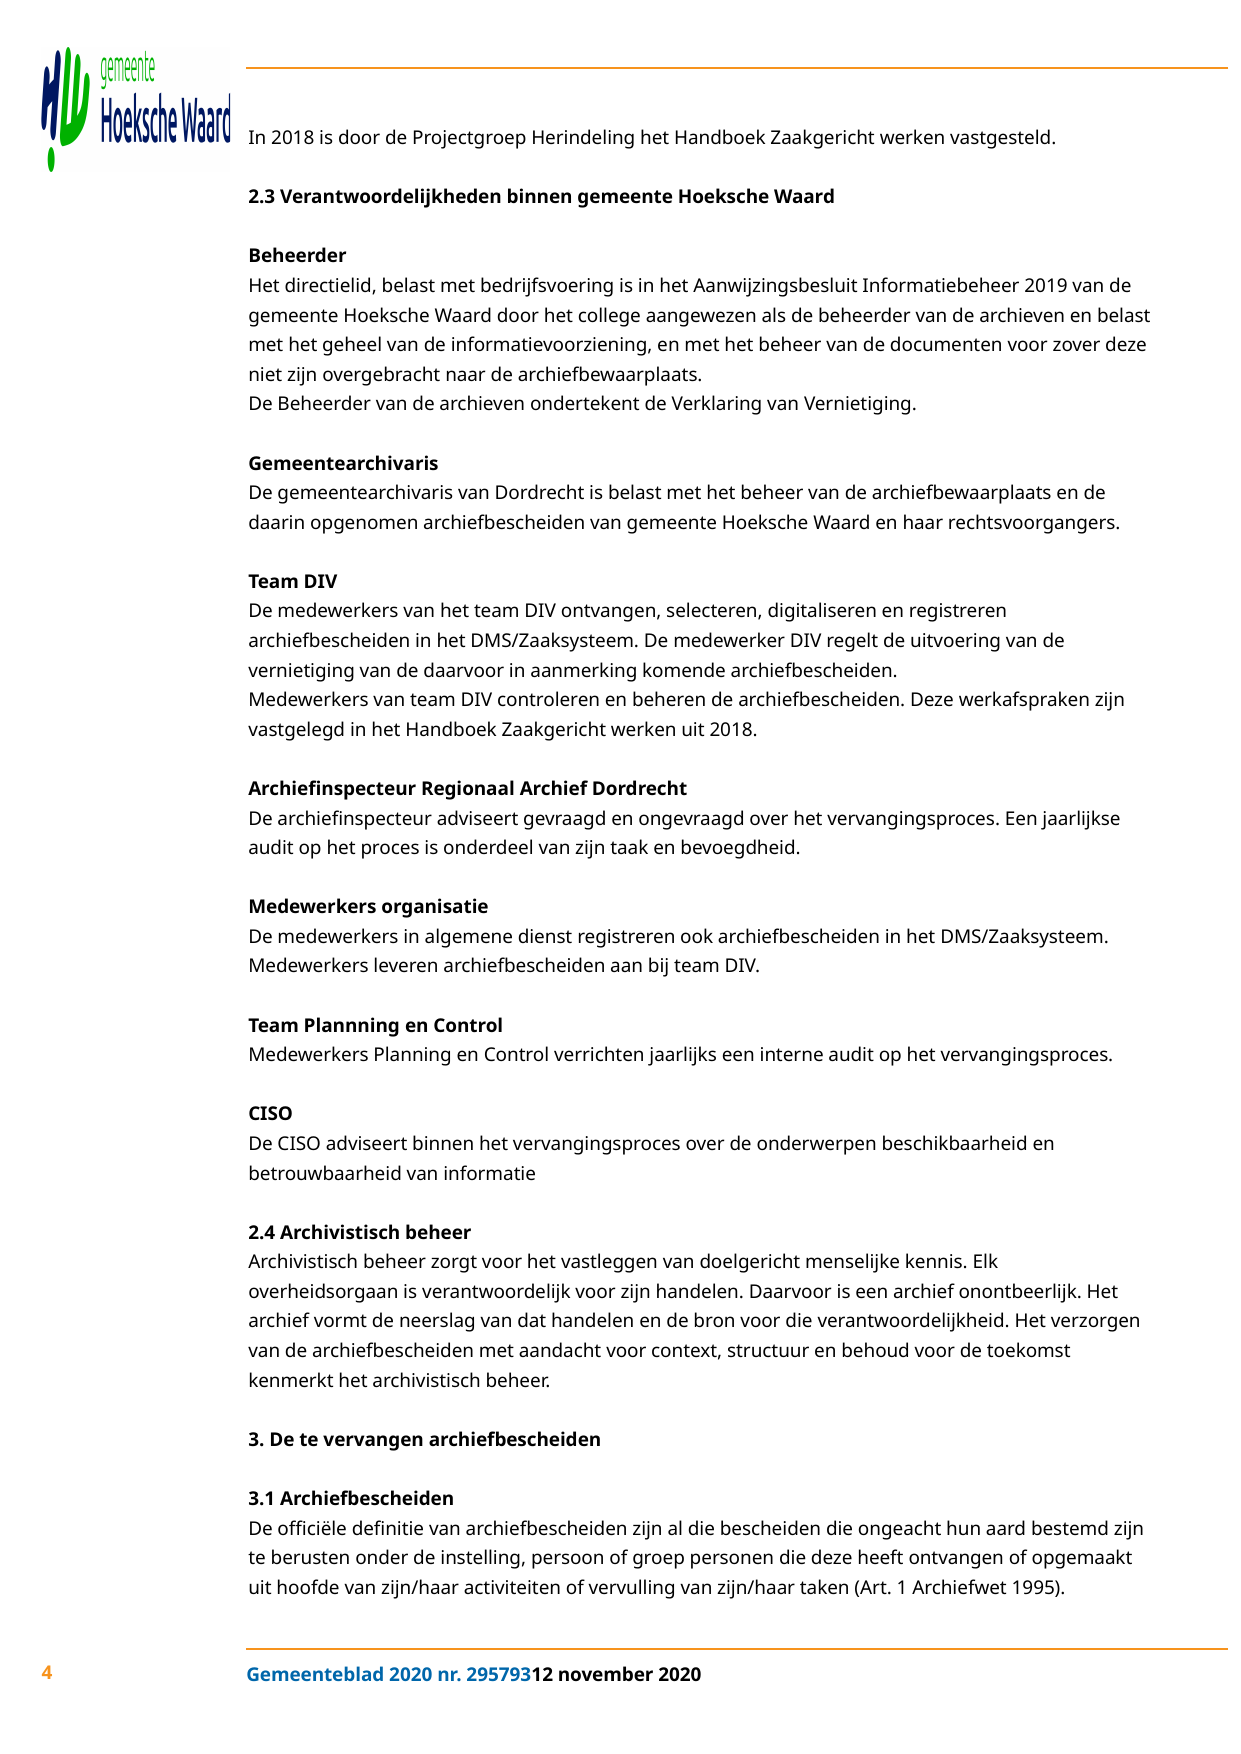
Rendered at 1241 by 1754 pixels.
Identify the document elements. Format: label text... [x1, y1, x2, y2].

text Team Plannning en Control [248, 1012, 1152, 1038]
text De officiële definitie van archiefbescheiden zijn al die bescheiden die ongeacht hun aard bestemd zijn te berusten onder de instelling, persoon of groep personen die deze heeft ontvangen of opgemaakt uit hoofde van zijn/haar activiteiten of vervulling van zijn/haar taken (Art. 1 Archiefwet 1995). [248, 1515, 1152, 1600]
text De gemeentearchivaris van Dordrecht is belast met het beheer van de archiefbewaarplaats en de daarin opgenomen archiefbescheiden van gemeente Hoeksche Waard en haar rechtsvoorgangers. [248, 479, 1152, 535]
text Beheerder [248, 243, 1152, 268]
text De medewerkers van het team DIV ontvangen, selecteren, digitaliseren en registreren archiefbescheiden in het DMS/Zaaksysteem. De medewerker DIV regelt de uitvoering van de vernietiging van de daarvoor in aanmerking komende archiefbescheiden. [248, 598, 1152, 683]
text De medewerkers in algemene dienst registreren ook archiefbescheiden in het DMS/Zaaksysteem. Medewerkers leveren archiefbescheiden aan bij team DIV. [248, 923, 1152, 978]
text 3. De te vervangen archiefbescheiden [248, 1426, 1152, 1452]
text 2.4 Archivistisch beheer [248, 1219, 1152, 1245]
text De CISO adviseert binnen het vervangingsproces over de onderwerpen beschikbaarheid en betrouwbaarheid van informatie [248, 1130, 1152, 1186]
text 2.3 Verantwoordelijkheden binnen gemeente Hoeksche Waard [248, 183, 1152, 209]
text De Beheerder van de archieven ondertekent de Verklaring van Vernietiging. [248, 391, 1152, 416]
text Medewerkers Planning en Control verrichten jaarlijks een interne audit op het vervangingsproces. [248, 1041, 1152, 1067]
text Het directielid, belast met bedrijfsvoering is in het Aanwijzingsbesluit Informatiebeheer 2019 van de gemeente Hoeksche Waard door het college aangewezen als de beheerder van de archieven en belast met het geheel van de informatievoorziening, en met het beheer van de documenten voor zover deze niet zijn overgebracht naar de archiefbewaarplaats. [248, 272, 1152, 387]
picture [41, 47, 231, 172]
text Team DIV [248, 568, 1152, 594]
text Medewerkers organisatie [248, 893, 1152, 919]
text In 2018 is door de Projectgroep Herindeling het Handboek Zaakgericht werken vastgesteld. [248, 124, 1152, 150]
text Medewerkers van team DIV controleren en beheren de archiefbescheiden. Deze werkafspraken zijn vastgelegd in het Handboek Zaakgericht werken uit 2018. [248, 686, 1152, 742]
text CISO [248, 1101, 1152, 1126]
text Archivistisch beheer zorgt voor het vastleggen van doelgericht menselijke kennis. Elk overheidsorgaan is verantwoordelijk voor zijn handelen. Daarvoor is een archief onontbeerlijk. Het archief vormt de neerslag van dat handelen en de bron voor die verantwoordelijkheid. Het verzorgen van de archiefbescheiden met aandacht voor context, structuur en behoud voor de toekomst kenmerkt het archivistisch beheer. [248, 1248, 1152, 1393]
text 3.1 Archiefbescheiden [248, 1485, 1152, 1511]
text Archiefinspecteur Regionaal Archief Dordrecht [248, 775, 1152, 801]
text De archiefinspecteur adviseert gevraagd en ongevraagd over het vervangingsproces. Een jaarlijkse audit op het proces is onderdeel van zijn taak en bevoegdheid. [248, 805, 1152, 860]
text Gemeentearchivaris [248, 450, 1152, 476]
